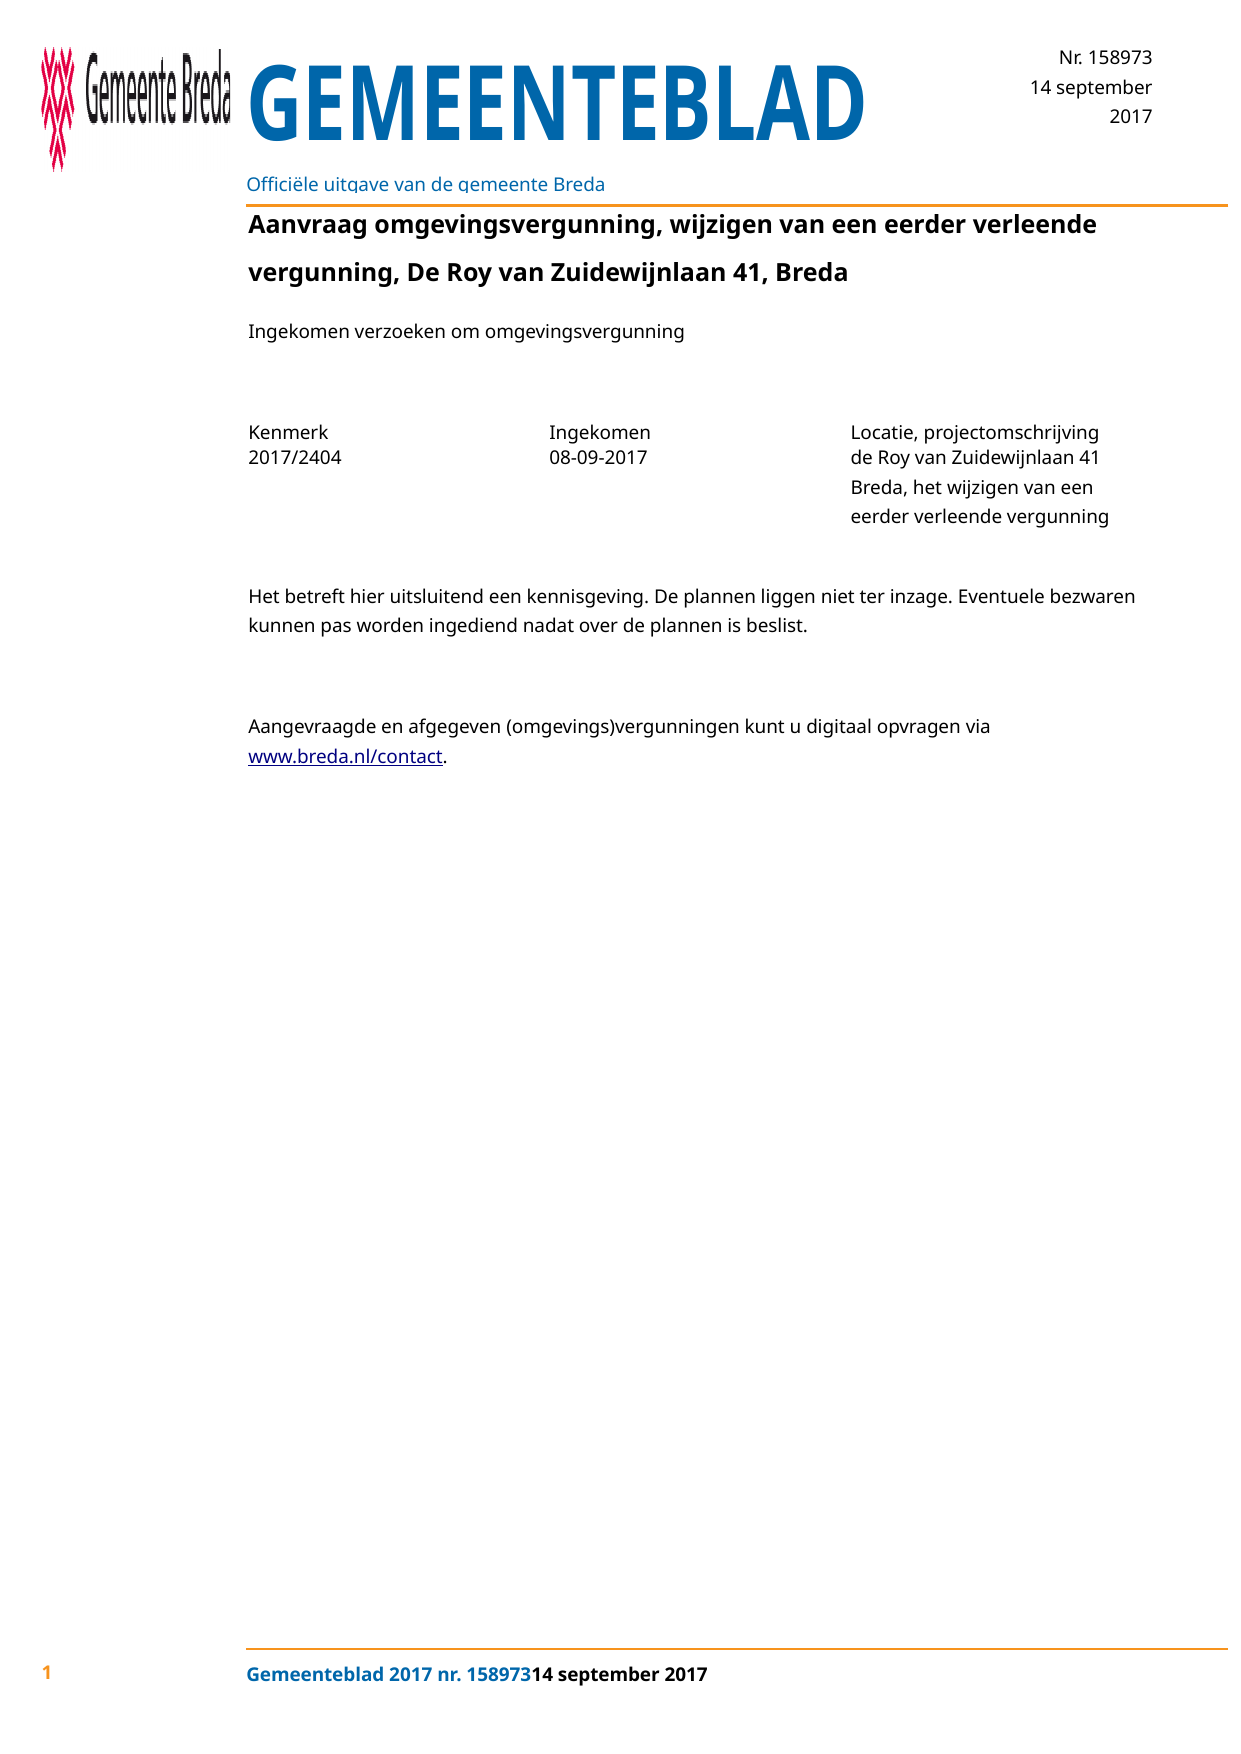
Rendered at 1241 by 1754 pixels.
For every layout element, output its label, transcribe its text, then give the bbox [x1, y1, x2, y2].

table_header Locatie, projectomschrijving [850, 419, 1152, 444]
text Aangevraagde en afgegeven (omgevings)vergunningen kunt u digitaal opvragen via www.breda.nl/contact. [248, 713, 1152, 769]
table_header Ingekomen [549, 419, 850, 444]
text Het betreft hier uitsluitend een kennisgeving. De plannen liggen niet ter inzage. Eventuele bezwaren kunnen pas worden ingediend nadat over de plannen is beslist. [248, 583, 1152, 638]
table_cell 2017/2404 [248, 445, 549, 529]
text Aanvraag omgevingsvergunning, wijzigen van een eerder verleende vergunning, De Roy van Zuidewijnlaan 41, Breda [248, 207, 1152, 288]
table_cell 08-09-2017 [549, 445, 850, 529]
table_header Kenmerk [248, 419, 549, 444]
text Ingekomen verzoeken om omgevingsvergunning [248, 318, 1152, 344]
table_cell de Roy van Zuidewijnlaan 41 Breda, het wijzigen van een eerder verleende vergunning [850, 445, 1152, 529]
picture [41, 47, 231, 172]
